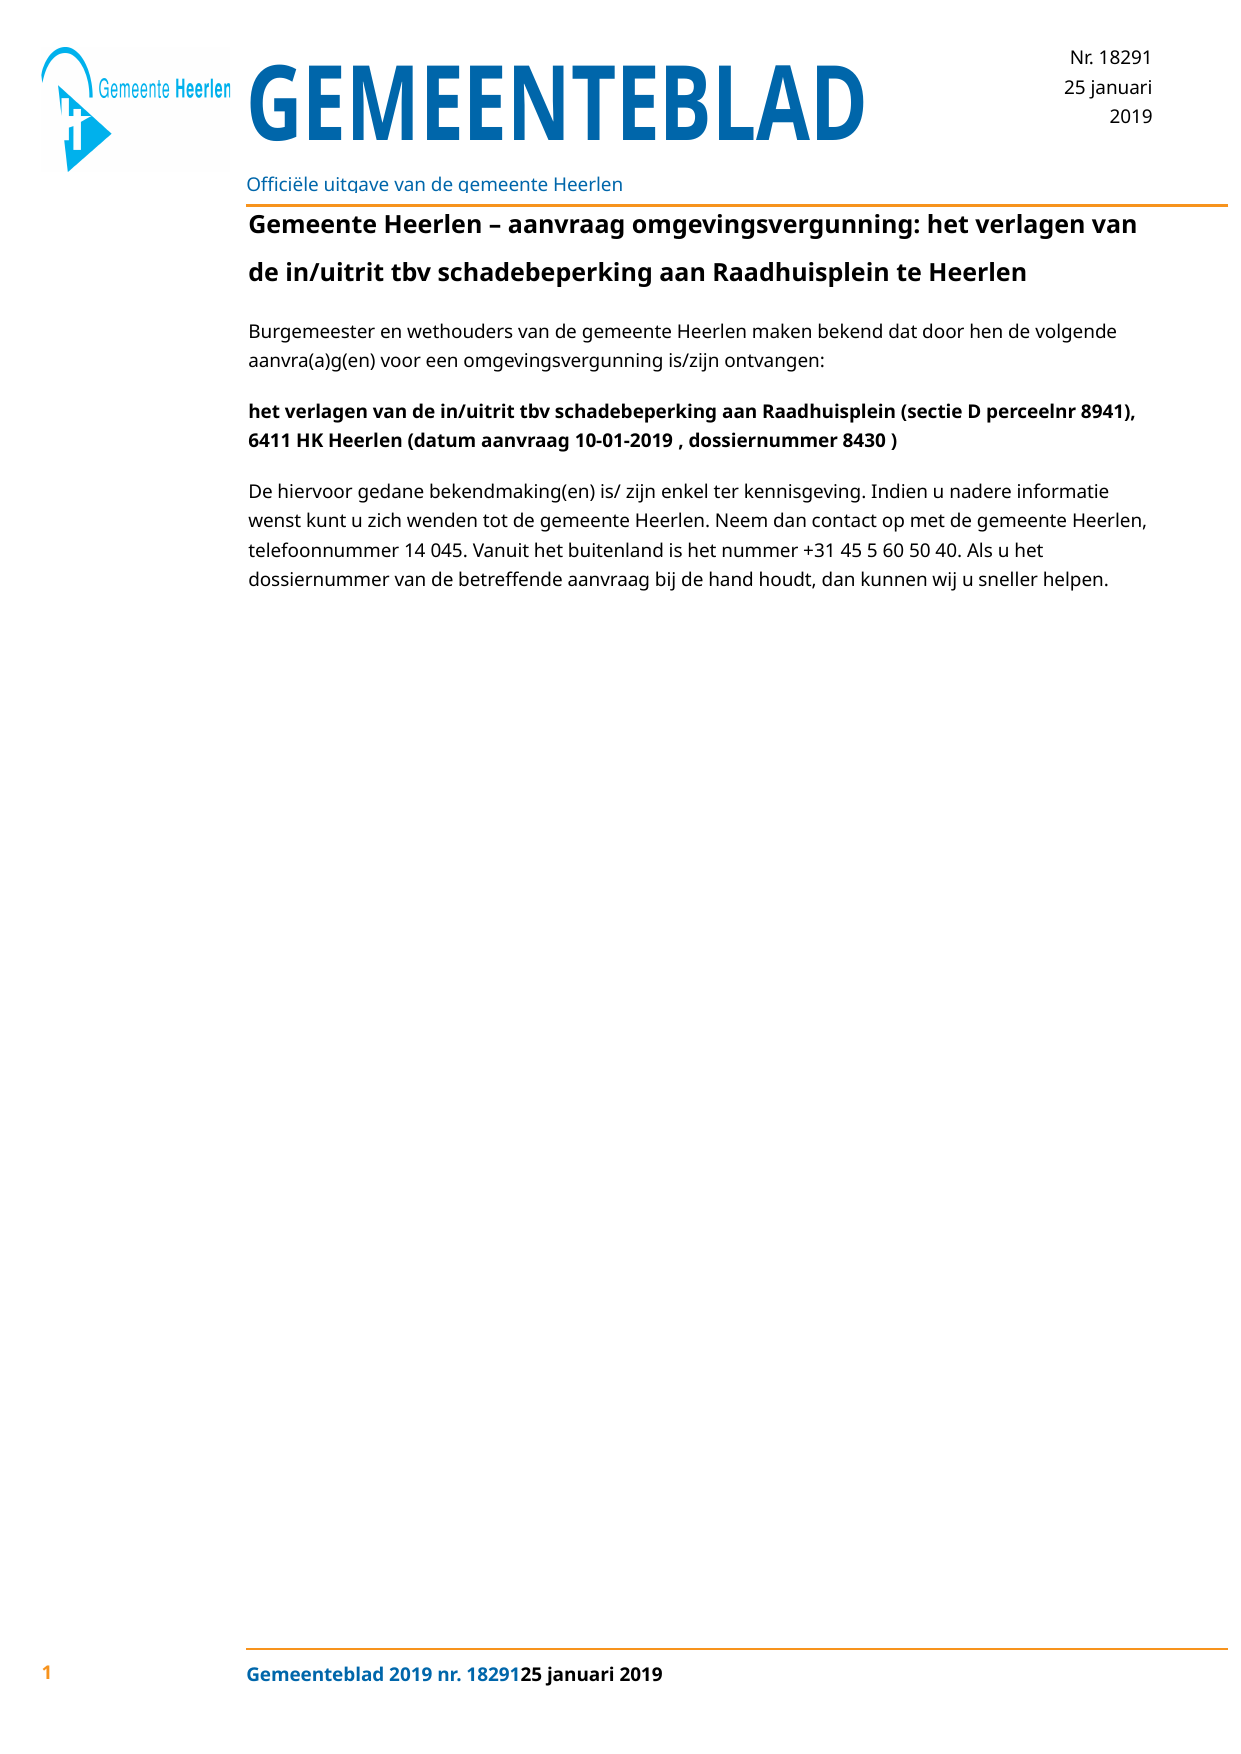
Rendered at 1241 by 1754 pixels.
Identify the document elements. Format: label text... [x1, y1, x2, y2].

text De hiervoor gedane bekendmaking(en) is/ zijn enkel ter kennisgeving. Indien u nadere informatie wenst kunt u zich wenden tot de gemeente Heerlen. Neem dan contact op met de gemeente Heerlen, telefoonnummer 14 045. Vanuit het buitenland is het nummer +31 45 5 60 50 40. Als u het dossiernummer van de betreffende aanvraag bij de hand houdt, dan kunnen wij u sneller helpen. [248, 478, 1152, 592]
text Burgemeester en wethouders van de gemeente Heerlen maken bekend dat door hen de volgende aanvra(a)g(en) voor een omgevingsvergunning is/zijn ontvangen: [248, 318, 1152, 373]
text Gemeente Heerlen – aanvraag omgevingsvergunning: het verlagen van de in/uitrit tbv schadebeperking aan Raadhuisplein te Heerlen [248, 207, 1152, 288]
picture [41, 47, 231, 172]
picture [41, 47, 58, 70]
text het verlagen van de in/uitrit tbv schadebeperking aan Raadhuisplein (sectie D perceelnr 8941), 6411 HK Heerlen (datum aanvraag 10-01-2019 , dossiernummer 8430 ) [248, 398, 1152, 453]
